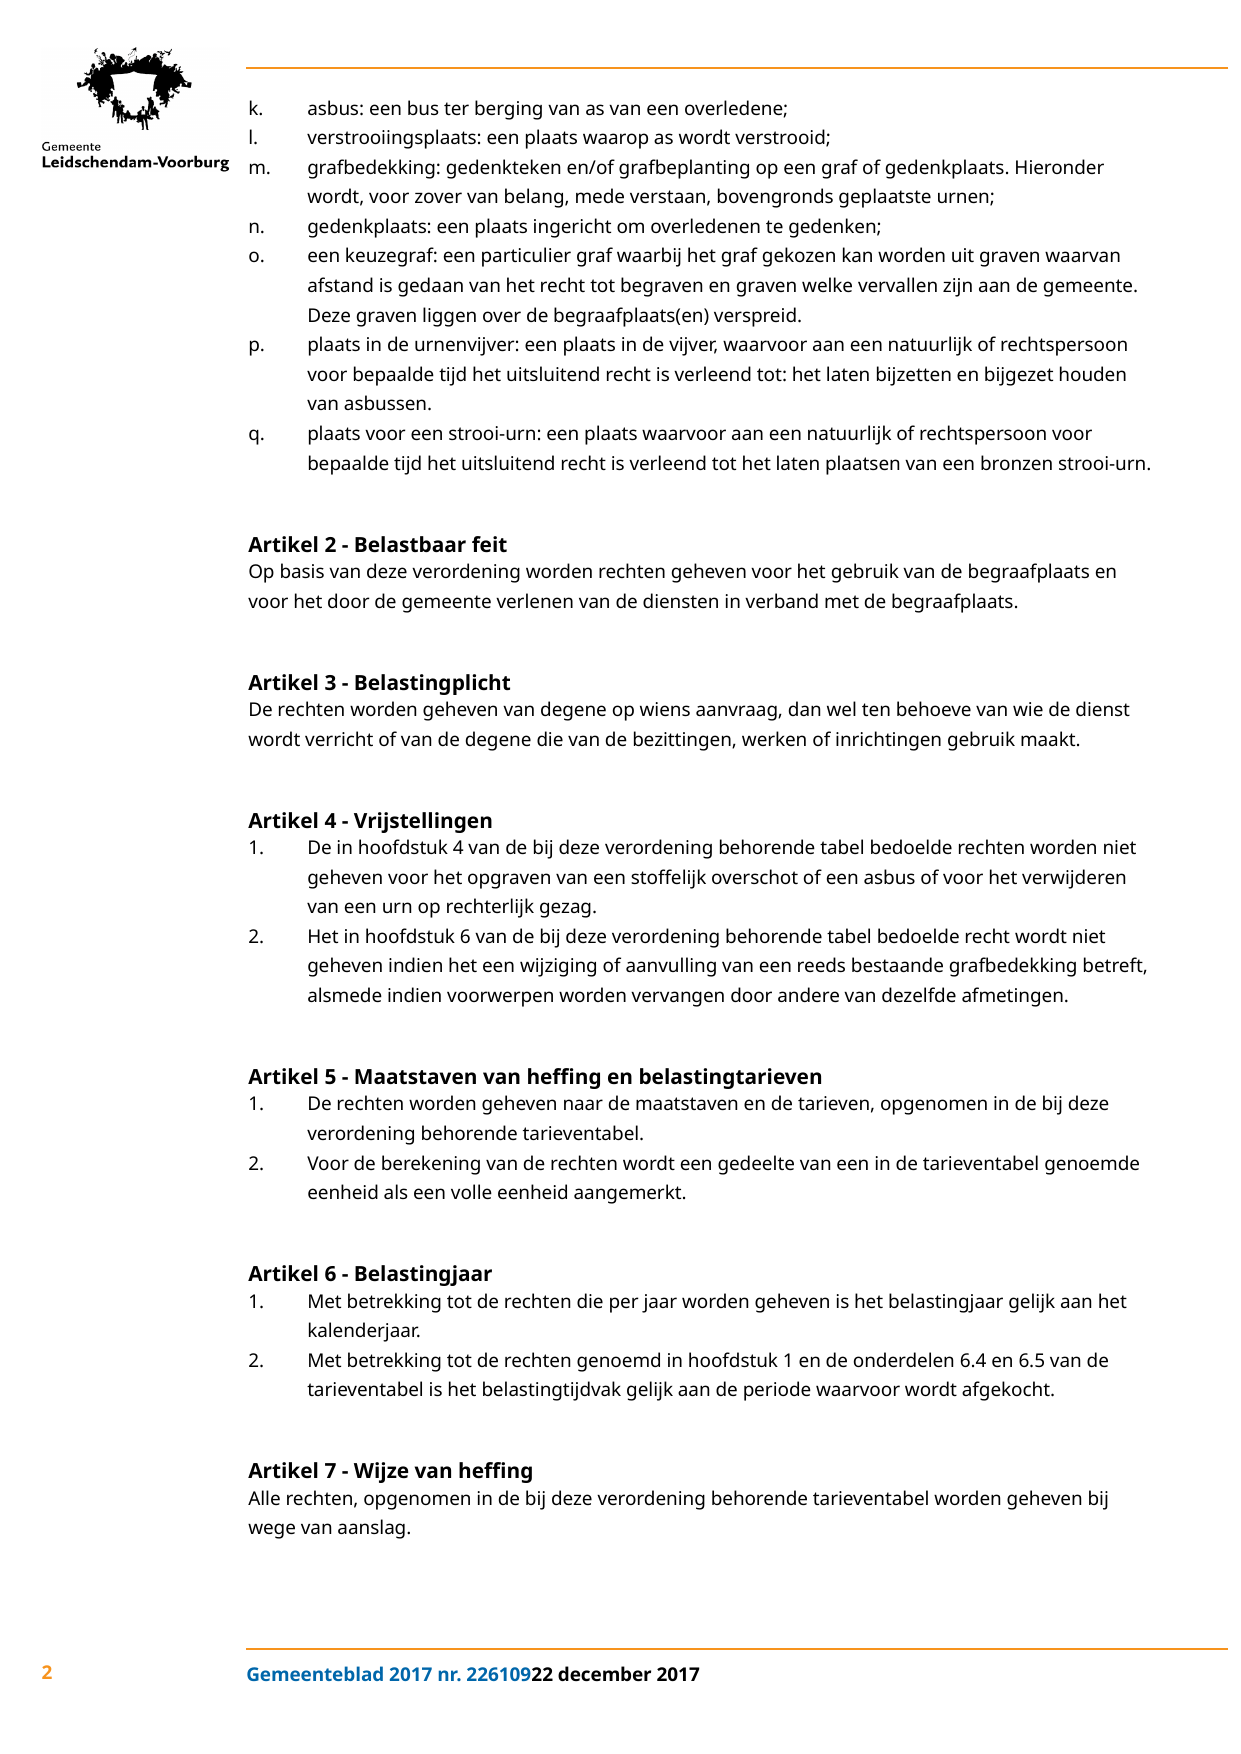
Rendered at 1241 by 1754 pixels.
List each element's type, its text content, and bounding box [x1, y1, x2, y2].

list De in hoofdstuk 4 van de bij deze verordening behorende tabel bedoelde rechten worden niet geheven voor het opgraven van een stoffelijk overschot of een asbus of voor het verwijderen van een urn op rechterlijk gezag. [248, 834, 1152, 919]
text Op basis van deze verordening worden rechten geheven voor het gebruik van de begraafplaats en voor het door de gemeente verlenen van de diensten in verband met de begraafplaats. [248, 558, 1152, 613]
list Het in hoofdstuk 6 van de bij deze verordening behorende tabel bedoelde recht wordt niet geheven indien het een wijziging of aanvulling van een reeds bestaande grafbedekking betreft, alsmede indien voorwerpen worden vervangen door andere van dezelfde afmetingen. [248, 923, 1152, 1008]
text Artikel 3 - Belastingplicht [248, 668, 1152, 696]
list Voor de berekening van de rechten wordt een gedeelte van een in de tarieventabel genoemde eenheid als een volle eenheid aangemerkt. [248, 1150, 1152, 1205]
text Artikel 7 - Wijze van heffing [248, 1457, 1152, 1485]
text Artikel 2 - Belastbaar feit [248, 530, 1152, 558]
text Artikel 6 - Belastingjaar [248, 1259, 1152, 1288]
list plaats voor een strooi-urn: een plaats waarvoor aan een natuurlijk of rechtspersoon voor bepaalde tijd het uitsluitend recht is verleend tot het laten plaatsen van een bronzen strooi-urn. [248, 420, 1152, 476]
list Met betrekking tot de rechten genoemd in hoofdstuk 1 en de onderdelen 6.4 en 6.5 van de tarieventabel is het belastingtijdvak gelijk aan de periode waarvoor wordt afgekocht. [248, 1347, 1152, 1402]
list De rechten worden geheven naar de maatstaven en de tarieven, opgenomen in de bij deze verordening behorende tarieventabel. [248, 1091, 1152, 1146]
list verstrooiingsplaats: een plaats waarop as wordt verstrooid; [248, 124, 1152, 150]
list asbus: een bus ter berging van as van een overledene; [248, 95, 1152, 121]
text Artikel 4 - Vrijstellingen [248, 806, 1152, 834]
text Alle rechten, opgenomen in de bij deze verordening behorende tarieventabel worden geheven bij wege van aanslag. [248, 1485, 1152, 1540]
text De rechten worden geheven van degene op wiens aanvraag, dan wel ten behoeve van wie de dienst wordt verricht of van de degene die van de bezittingen, werken of inrichtingen gebruik maakt. [248, 696, 1152, 752]
list grafbedekking: gedenkteken en/of grafbeplanting op een graf of gedenkplaats. Hieronder wordt, voor zover van belang, mede verstaan, bovengronds geplaatste urnen; [248, 154, 1152, 209]
list plaats in de urnenvijver: een plaats in de vijver, waarvoor aan een natuurlijk of rechtspersoon voor bepaalde tijd het uitsluitend recht is verleend tot: het laten bijzetten en bijgezet houden van asbussen. [248, 331, 1152, 416]
text Artikel 5 - Maatstaven van heffing en belastingtarieven [248, 1062, 1152, 1091]
picture [41, 47, 231, 172]
list gedenkplaats: een plaats ingericht om overledenen te gedenken; [248, 213, 1152, 239]
list een keuzegraf: een particulier graf waarbij het graf gekozen kan worden uit graven waarvan afstand is gedaan van het recht tot begraven en graven welke vervallen zijn aan de gemeente. Deze graven liggen over de begraafplaats(en) verspreid. [248, 243, 1152, 328]
list Met betrekking tot de rechten die per jaar worden geheven is het belastingjaar gelijk aan het kalenderjaar. [248, 1288, 1152, 1343]
